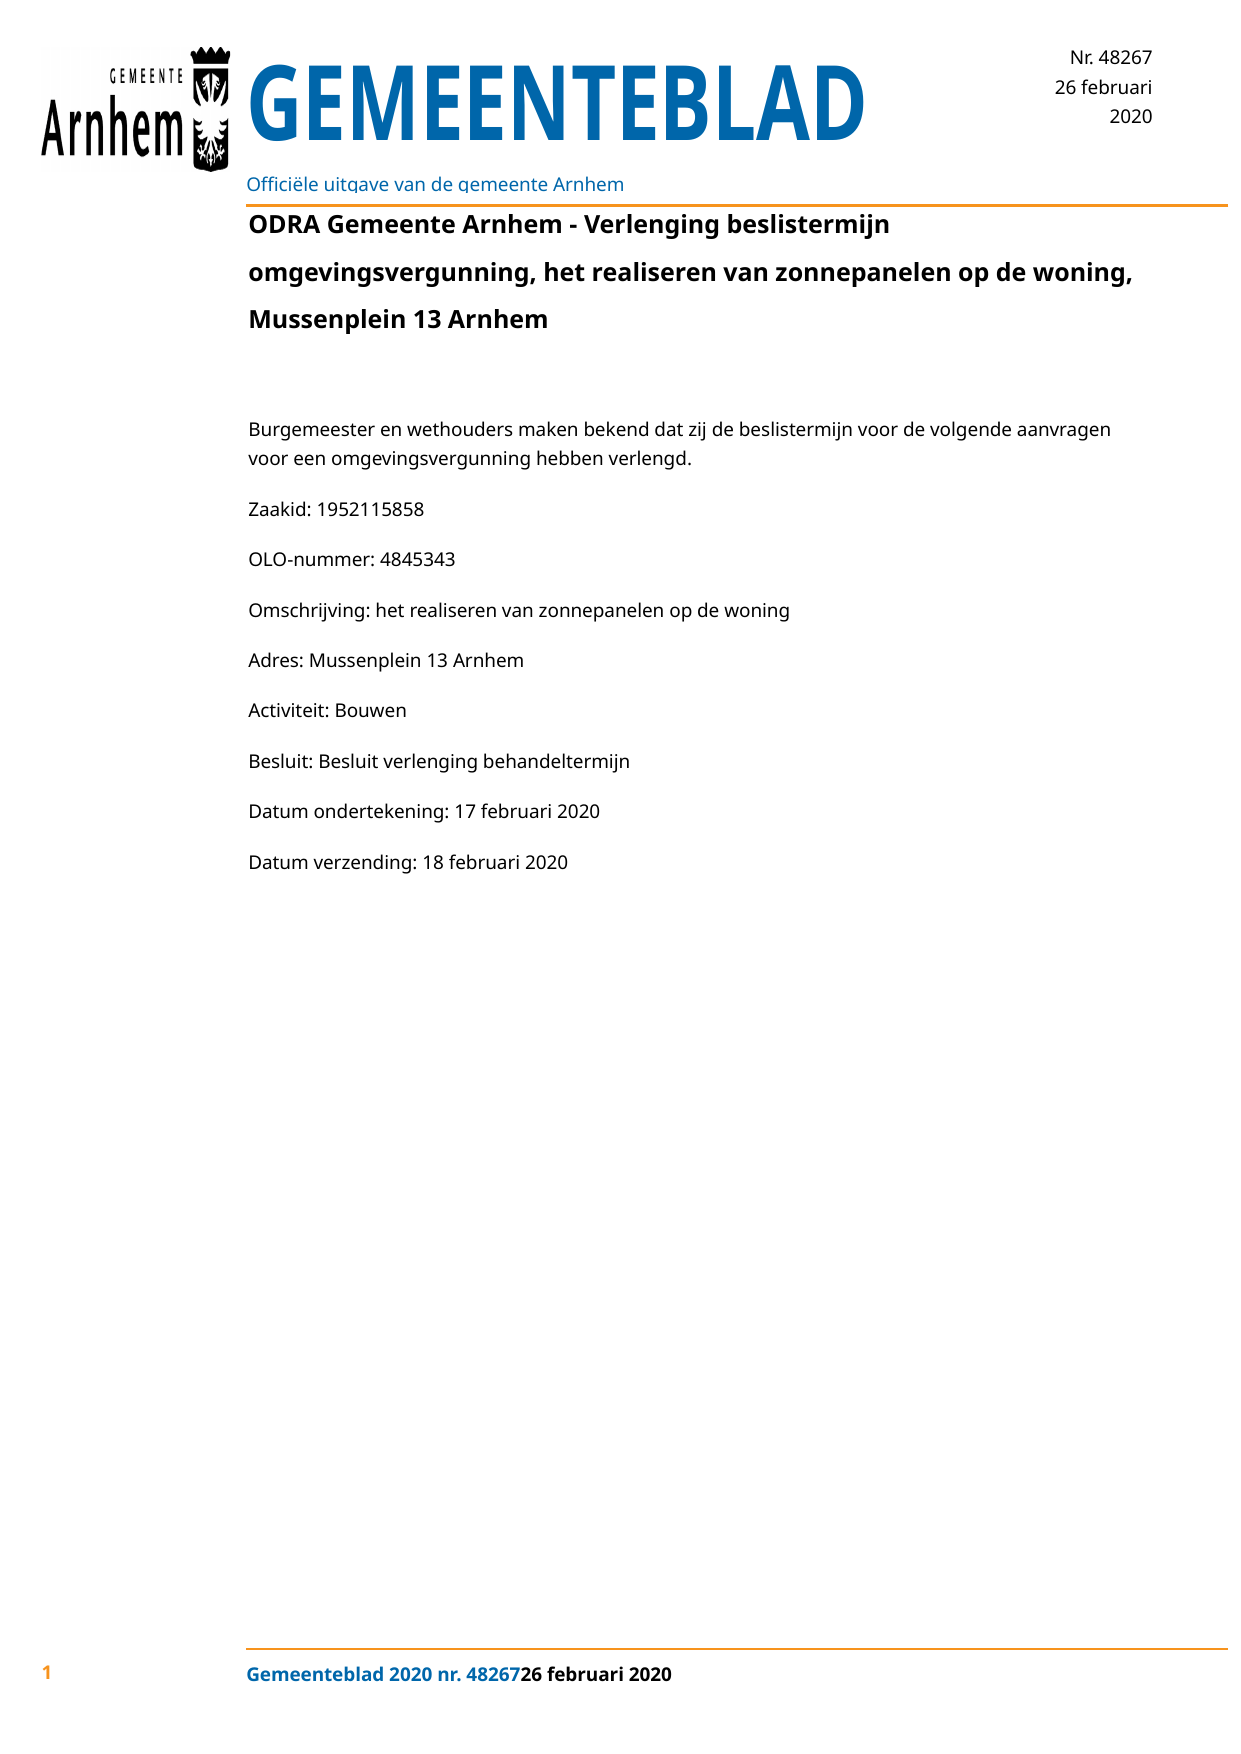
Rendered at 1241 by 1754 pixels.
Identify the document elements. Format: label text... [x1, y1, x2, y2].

text Datum verzending: 18 februari 2020 [248, 849, 1152, 874]
text Besluit: Besluit verlenging behandeltermijn [248, 748, 1152, 774]
text OLO-nummer: 4845343 [248, 546, 1152, 572]
text Burgemeester en wethouders maken bekend dat zij de beslistermijn voor de volgende aanvragen voor een omgevingsvergunning hebben verlengd. [248, 416, 1152, 471]
picture [41, 47, 231, 172]
text Zaakid: 1952115858 [248, 496, 1152, 522]
text Activiteit: Bouwen [248, 698, 1152, 723]
text Datum ondertekening: 17 februari 2020 [248, 798, 1152, 824]
text ODRA Gemeente Arnhem - Verlenging beslistermijn omgevingsvergunning, het realiseren van zonnepanelen op de woning, Mussenplein 13 Arnhem [248, 207, 1152, 336]
text Omschrijving: het realiseren van zonnepanelen op de woning [248, 597, 1152, 622]
text Adres: Mussenplein 13 Arnhem [248, 647, 1152, 673]
